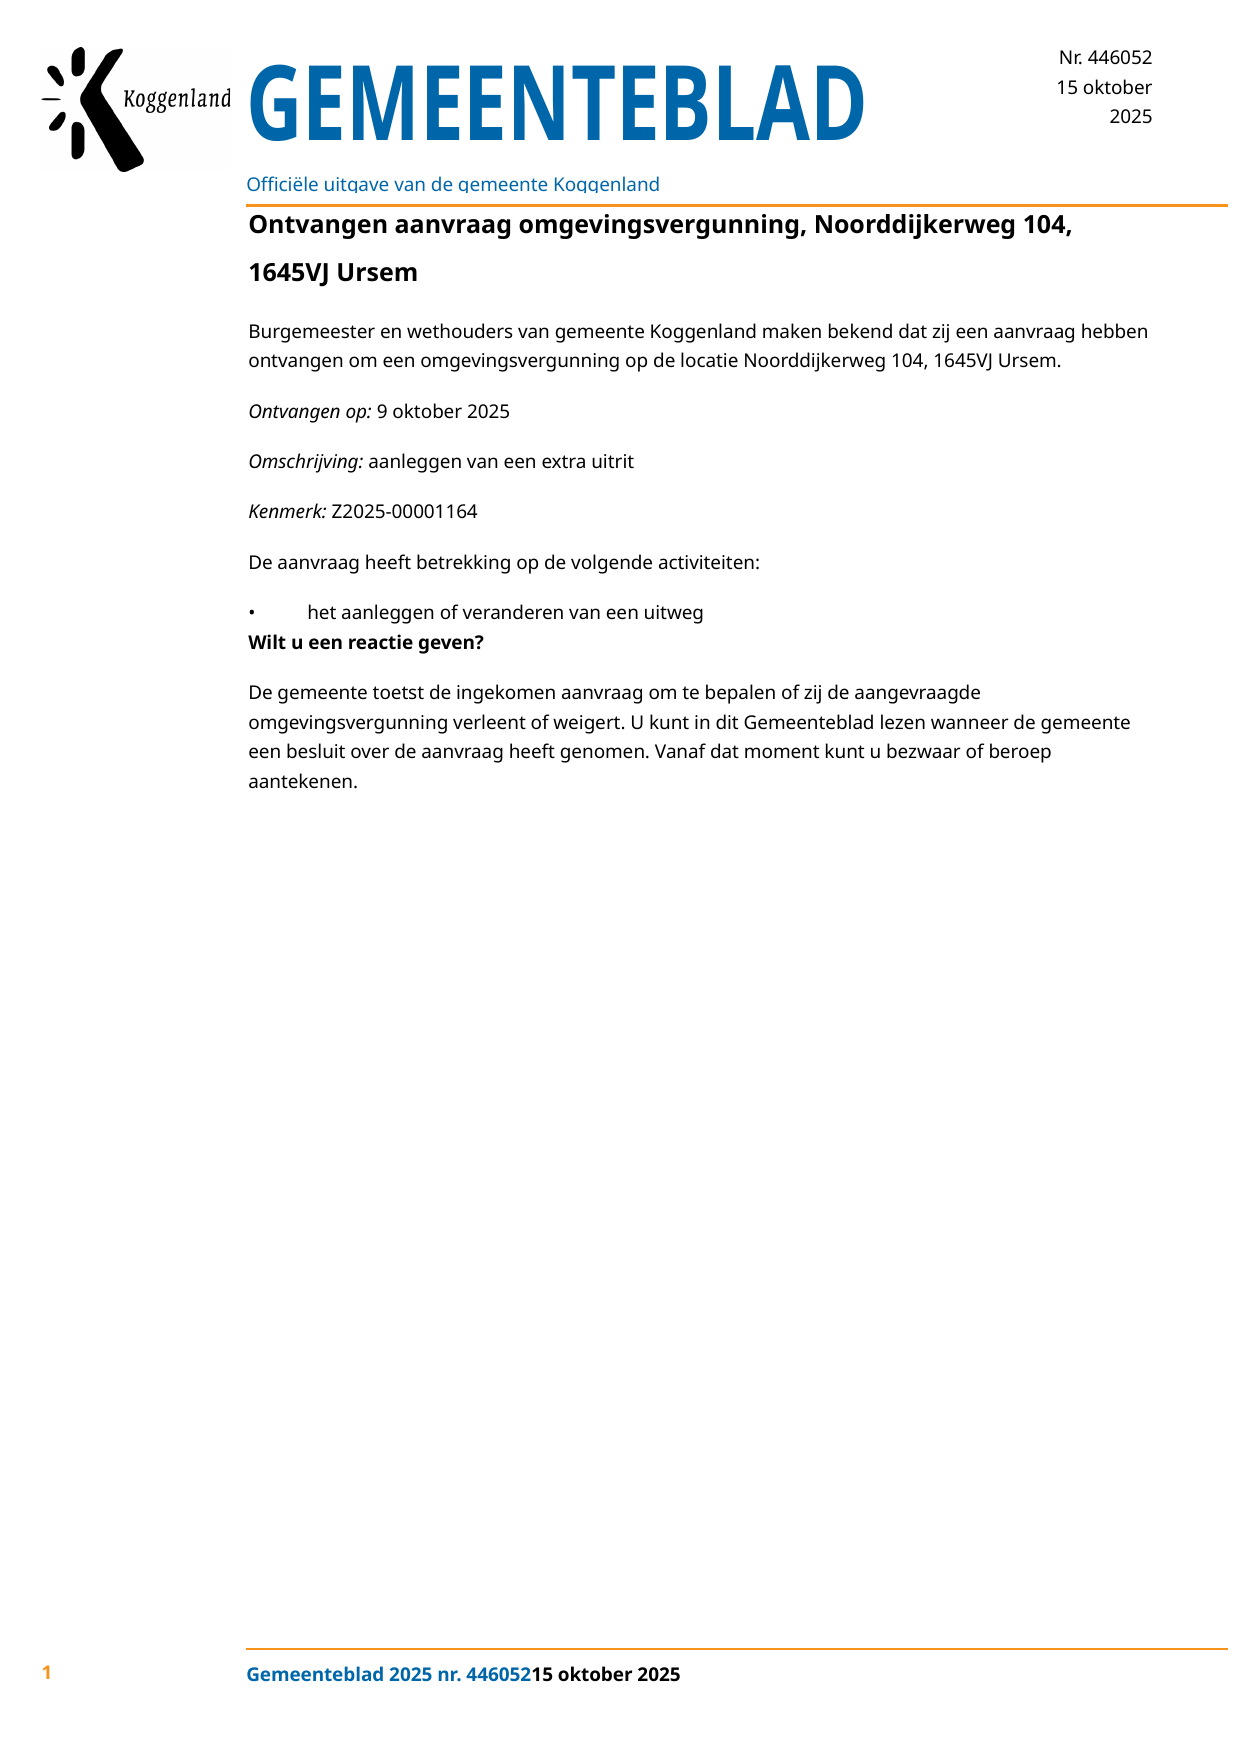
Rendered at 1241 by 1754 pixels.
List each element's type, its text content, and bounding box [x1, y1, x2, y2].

text Kenmerk: Z2025-00001164 [248, 499, 1152, 524]
text Burgemeester en wethouders van gemeente Koggenland maken bekend dat zij een aanvraag hebben ontvangen om een omgevingsvergunning op de locatie Noorddijkerweg 104, 1645VJ Ursem. [248, 318, 1152, 373]
text Omschrijving: aanleggen van een extra uitrit [248, 448, 1152, 474]
picture [41, 47, 231, 172]
text Ontvangen op: 9 oktober 2025 [248, 398, 1152, 424]
list het aanleggen of veranderen van een uitweg [248, 599, 1152, 625]
text De gemeente toetst de ingekomen aanvraag om te bepalen of zij de aangevraagde omgevingsvergunning verleent of weigert. U kunt in dit Gemeenteblad lezen wanneer de gemeente een besluit over de aanvraag heeft genomen. Vanaf dat moment kunt u bezwaar of beroep aantekenen. [248, 679, 1152, 794]
text Ontvangen aanvraag omgevingsvergunning, Noorddijkerweg 104, 1645VJ Ursem [248, 207, 1152, 288]
text Wilt u een reactie geven? [248, 629, 1152, 655]
text De aanvraag heeft betrekking op de volgende activiteiten: [248, 549, 1152, 575]
